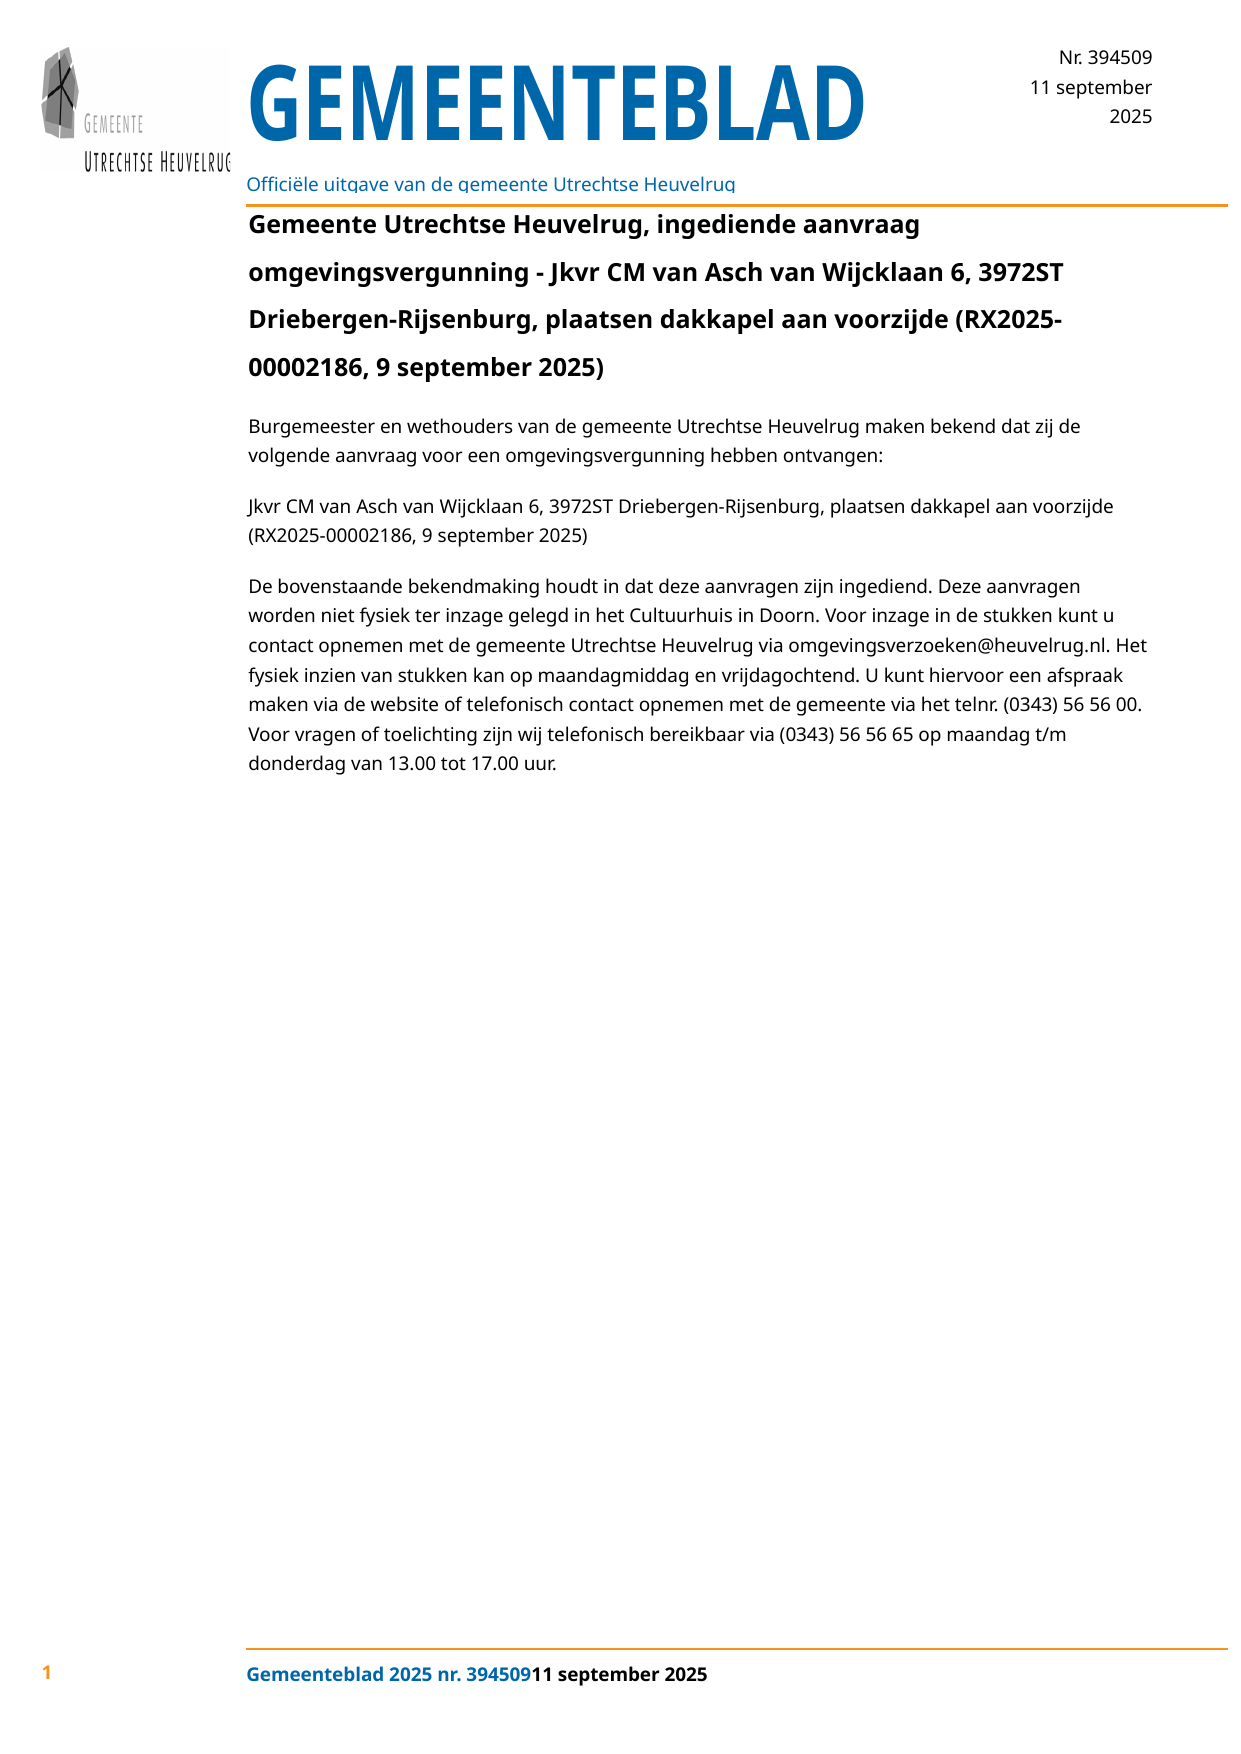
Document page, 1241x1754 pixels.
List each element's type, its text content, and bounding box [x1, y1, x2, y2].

text Burgemeester en wethouders van de gemeente Utrechtse Heuvelrug maken bekend dat zij de volgende aanvraag voor een omgevingsvergunning hebben ontvangen: [248, 413, 1152, 468]
picture [41, 47, 231, 172]
text Jkvr CM van Asch van Wijcklaan 6, 3972ST Driebergen-Rijsenburg, plaatsen dakkapel aan voorzijde (RX2025-00002186, 9 september 2025) [248, 493, 1152, 548]
text De bovenstaande bekendmaking houdt in dat deze aanvragen zijn ingediend. Deze aanvragen worden niet fysiek ter inzage gelegd in het Cultuurhuis in Doorn. Voor inzage in de stukken kunt u contact opnemen met de gemeente Utrechtse Heuvelrug via omgevingsverzoeken@heuvelrug.nl. Het fysiek inzien van stukken kan op maandagmiddag en vrijdagochtend. U kunt hiervoor een afspraak maken via de website of telefonisch contact opnemen met de gemeente via het telnr. (0343) 56 56 00. Voor vragen of toelichting zijn wij telefonisch bereikbaar via (0343) 56 56 65 op maandag t/m donderdag van 13.00 tot 17.00 uur. [248, 573, 1152, 776]
text Gemeente Utrechtse Heuvelrug, ingediende aanvraag omgevingsvergunning - Jkvr CM van Asch van Wijcklaan 6, 3972ST Driebergen-Rijsenburg, plaatsen dakkapel aan voorzijde (RX2025-00002186, 9 september 2025) [248, 207, 1152, 384]
